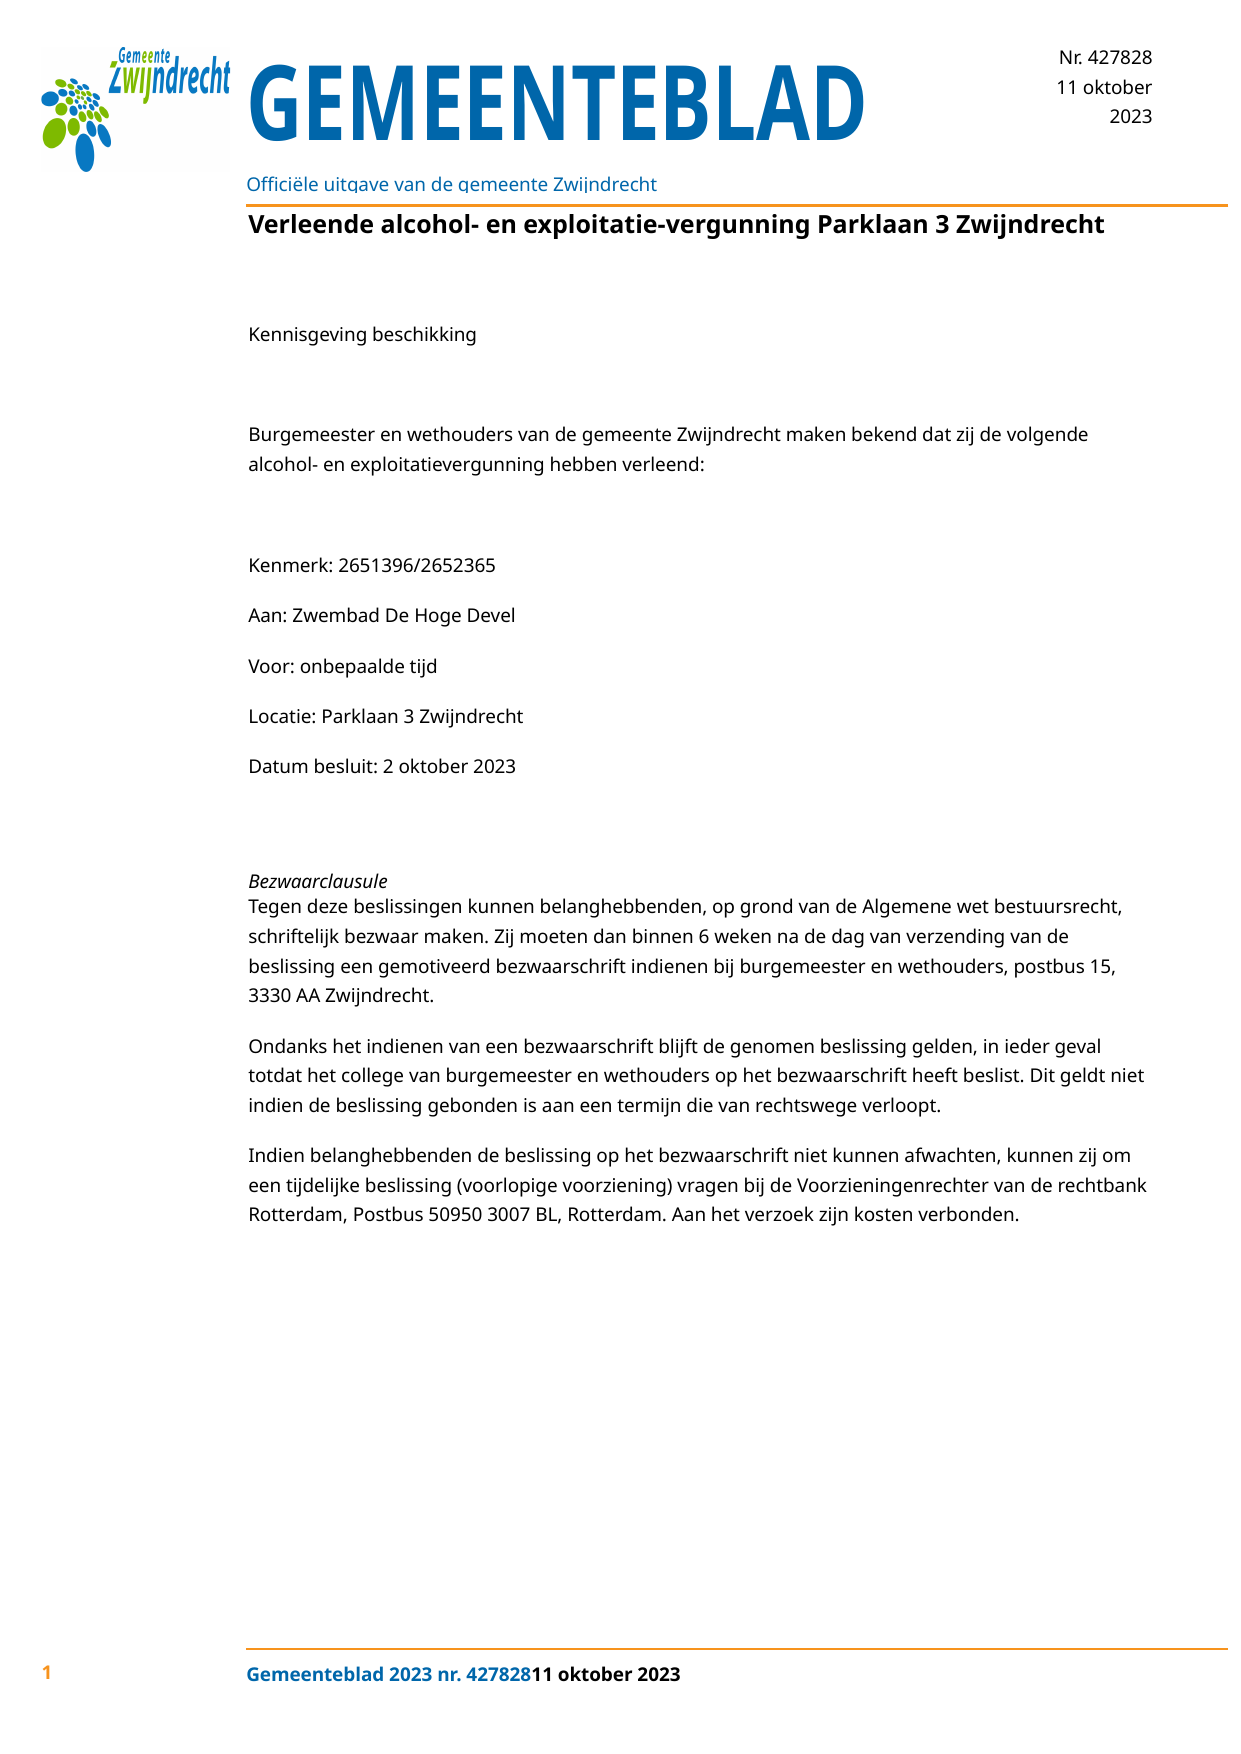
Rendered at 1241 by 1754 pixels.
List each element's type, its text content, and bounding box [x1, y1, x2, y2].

text Burgemeester en wethouders van de gemeente Zwijndrecht maken bekend dat zij de volgende alcohol- en exploitatievergunning hebben verleend: [248, 422, 1152, 477]
text Voor: onbepaalde tijd [248, 653, 1152, 678]
text Kenmerk: 2651396/2652365 [248, 552, 1152, 578]
picture [41, 47, 231, 172]
text Indien belanghebbenden de beslissing op het bezwaarschrift niet kunnen afwachten, kunnen zij om een tijdelijke beslissing (voorlopige voorziening) vragen bij de Voorzieningenrechter van de rechtbank Rotterdam, Postbus 50950 3007 BL, Rotterdam. Aan het verzoek zijn kosten verbonden. [248, 1142, 1152, 1227]
text Locatie: Parklaan 3 Zwijndrecht [248, 703, 1152, 729]
text Ondanks het indienen van een bezwaarschrift blijft de genomen beslissing gelden, in ieder geval totdat het college van burgemeester en wethouders op het bezwaarschrift heeft beslist. Dit geldt niet indien de beslissing gebonden is aan een termijn die van rechtswege verloopt. [248, 1033, 1152, 1118]
text Tegen deze beslissingen kunnen belanghebbenden, op grond van de Algemene wet bestuursrecht, schriftelijk bezwaar maken. Zij moeten dan binnen 6 weken na de dag van verzending van de beslissing een gemotiveerd bezwaarschrift indienen bij burgemeester en wethouders, postbus 15, 3330 AA Zwijndrecht. [248, 894, 1152, 1008]
text Datum besluit: 2 oktober 2023 [248, 754, 1152, 779]
text Bezwaarclausule [248, 868, 1152, 894]
text Aan: Zwembad De Hoge Devel [248, 602, 1152, 628]
text Verleende alcohol- en exploitatie-vergunning Parklaan 3 Zwijndrecht [248, 207, 1152, 241]
text Kennisgeving beschikking [248, 321, 1152, 346]
